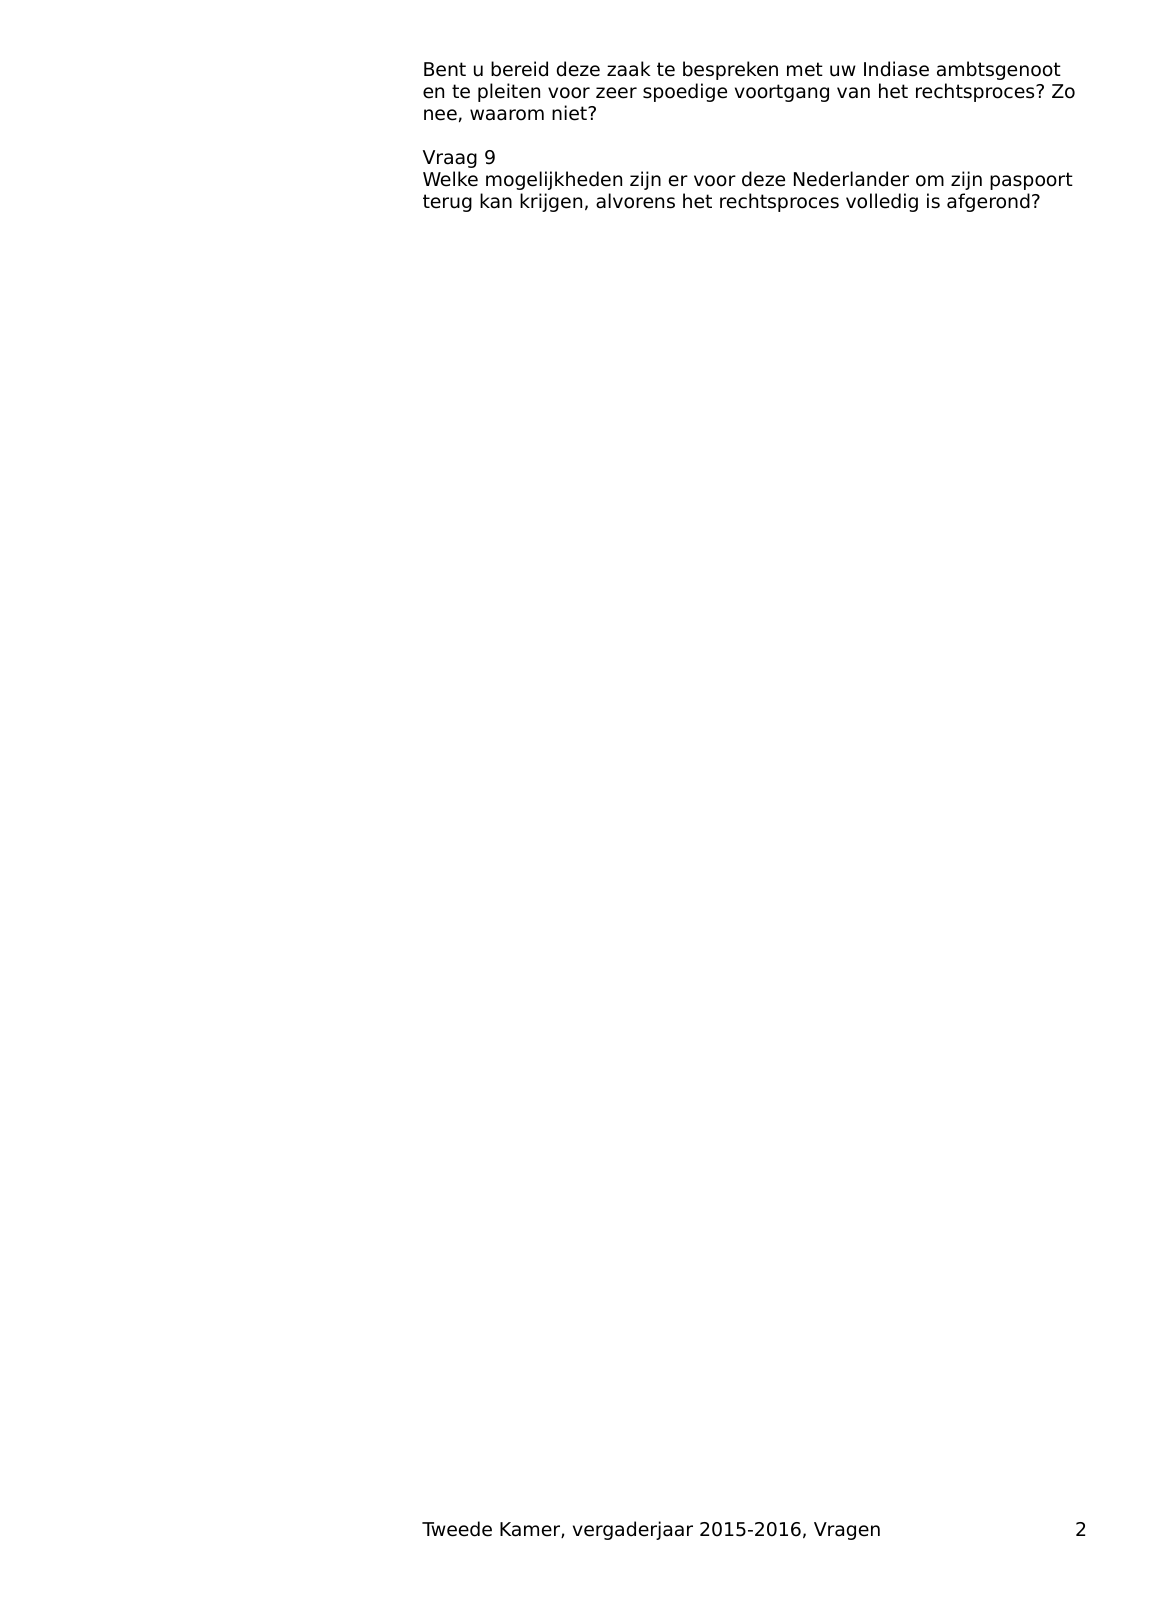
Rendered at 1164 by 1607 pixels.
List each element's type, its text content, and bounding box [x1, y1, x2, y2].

text Bent u bereid deze zaak te bespreken met uw Indiase ambtsgenoot en te pleiten voor zeer spoedige voortgang van het rechtsproces? Zo nee, waarom niet? [422, 59, 1087, 125]
text Welke mogelijkheden zijn er voor deze Nederlander om zijn paspoort terug kan krijgen, alvorens het rechtsproces volledig is afgerond? [422, 169, 1087, 213]
text Vraag 9 [422, 147, 1087, 169]
